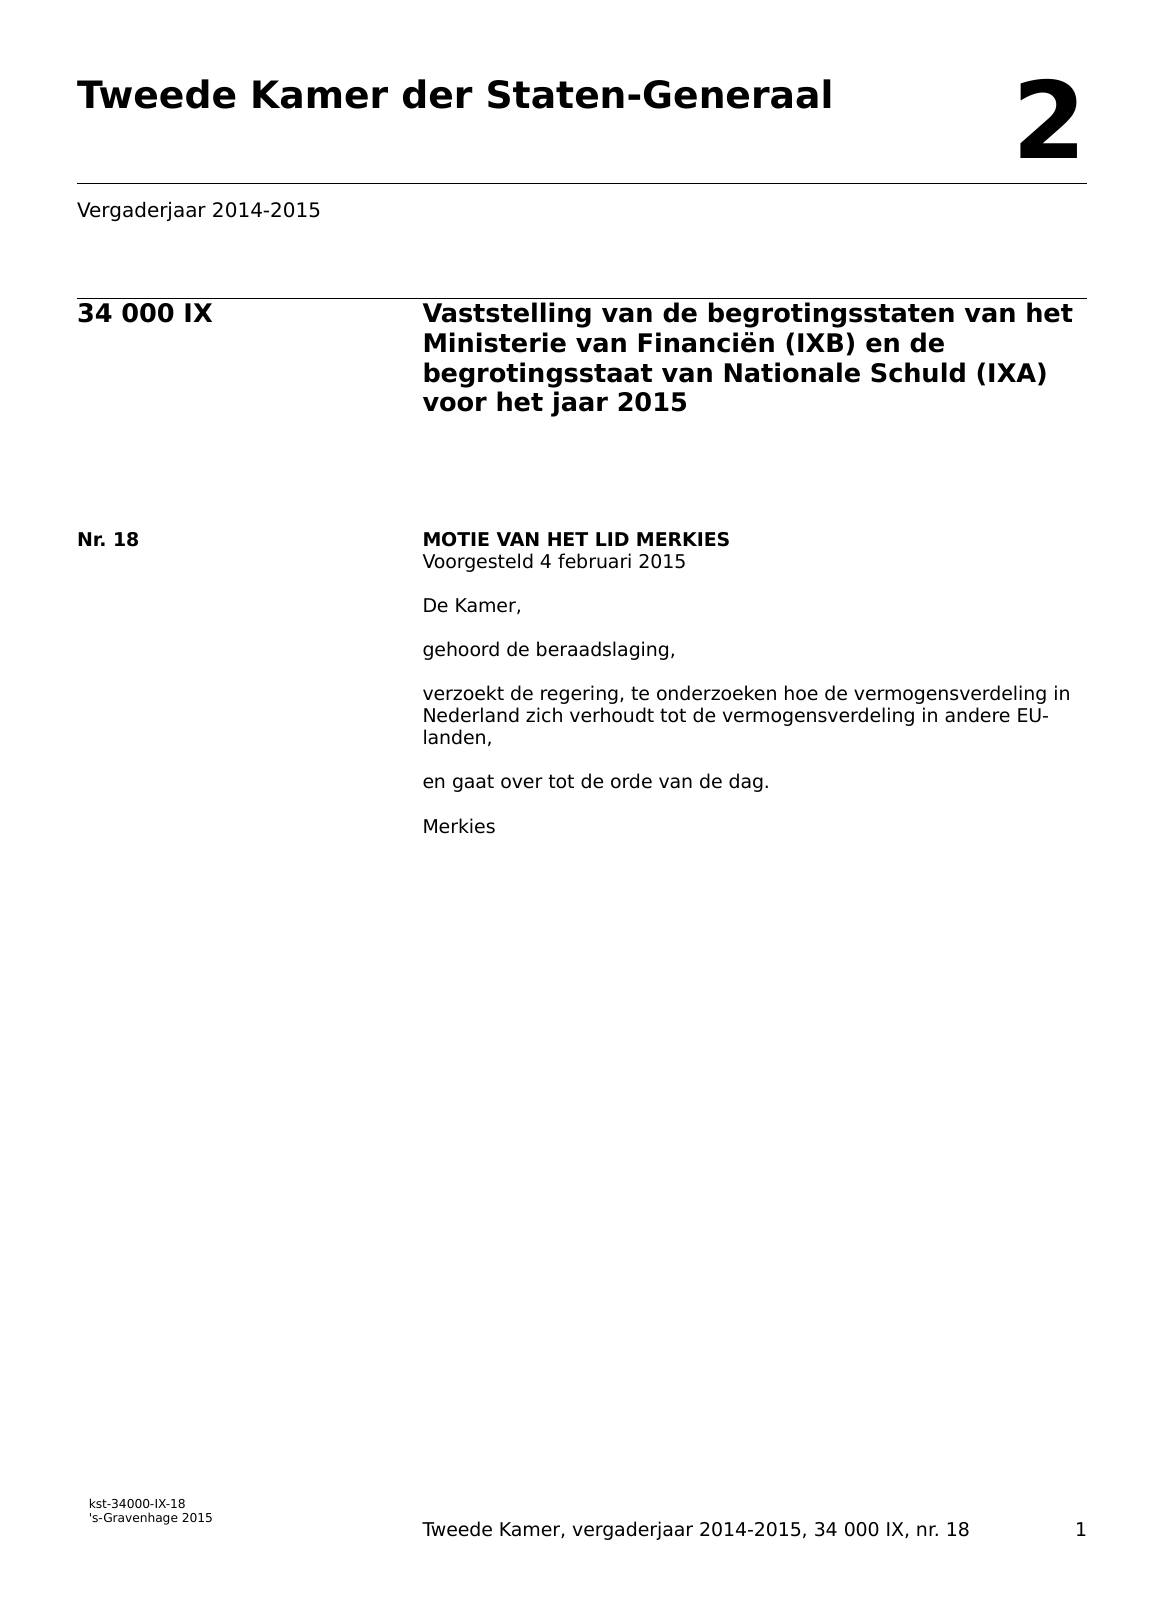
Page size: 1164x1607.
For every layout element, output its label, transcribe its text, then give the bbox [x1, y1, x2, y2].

table_header Tweede Kamer der Staten-Generaal [77, 59, 886, 183]
text 's-Gravenhage 2015 [88, 1511, 323, 1525]
text Merkies [422, 816, 1087, 837]
text en gaat over tot de orde van de dag. [422, 771, 1087, 793]
text verzoekt de regering, te onderzoeken hoe de vermogensverdeling in Nederland zich verhoudt tot de vermogensverdeling in andere EU-landen, [422, 683, 1087, 749]
text Voorgesteld 4 februari 2015 [422, 551, 1087, 573]
table_cell Vergaderjaar 2014-2015 [77, 184, 1087, 298]
table_header 2 [886, 59, 1087, 183]
text gehoord de beraadslaging, [422, 639, 1087, 661]
text kst-34000-IX-18 [88, 1497, 323, 1511]
text De Kamer, [422, 595, 1087, 617]
subtitle 34 000 IX Vaststelling van de begrotingsstaten van het Ministerie van Financiën (IXB) en de begrotingsstaat van Nationale Schuld (IXA) voor het jaar 2015 [77, 299, 1087, 418]
subtitle Nr. 18 MOTIE VAN HET LID MERKIES [77, 529, 1087, 551]
